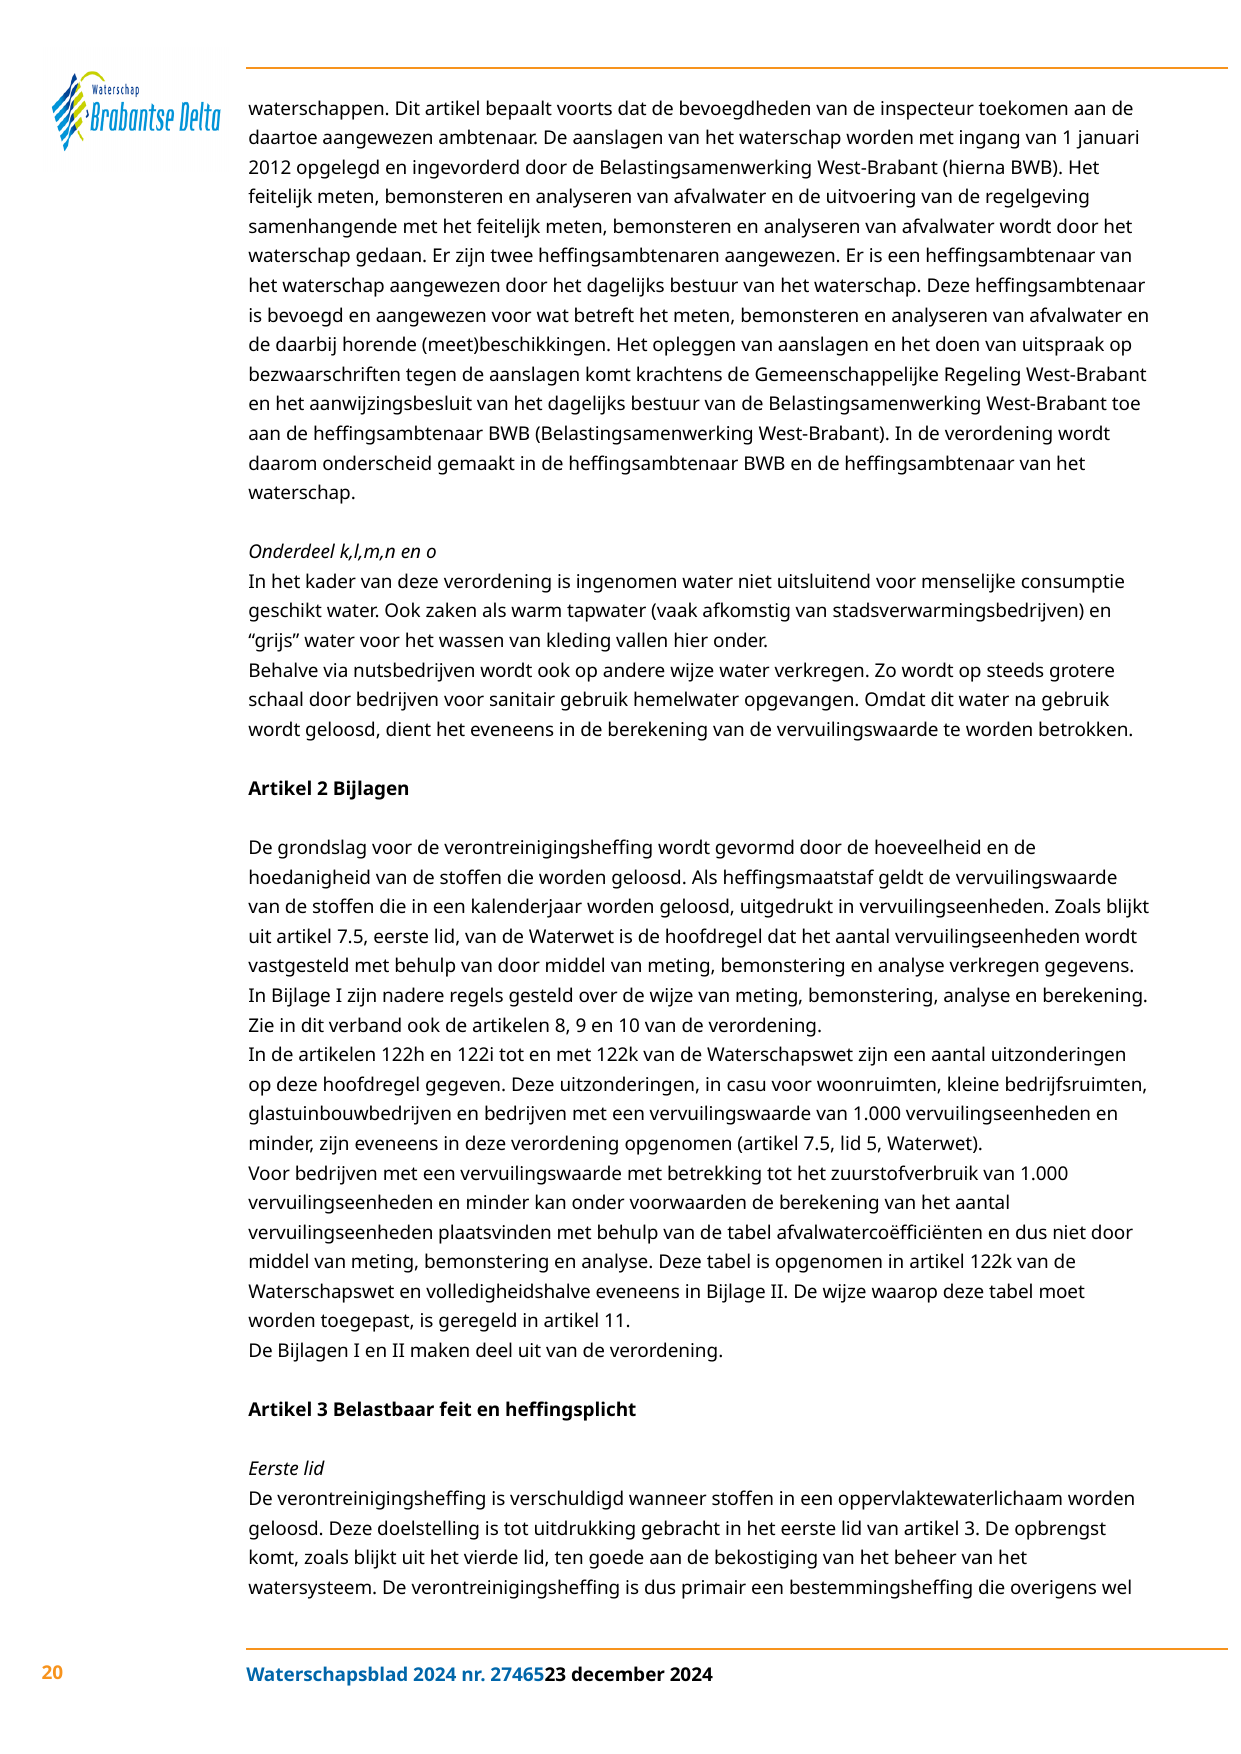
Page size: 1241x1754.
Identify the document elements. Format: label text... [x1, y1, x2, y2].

text Behalve via nutsbedrijven wordt ook op andere wijze water verkregen. Zo wordt op steeds grotere schaal door bedrijven voor sanitair gebruik hemelwater opgevangen. Omdat dit water na gebruik wordt geloosd, dient het eveneens in de berekening van de vervuilingswaarde te worden betrokken. [248, 657, 1152, 742]
text Artikel 3 Belastbaar feit en heffingsplicht [248, 1396, 1152, 1422]
text waterschappen. Dit artikel bepaalt voorts dat de bevoegdheden van de inspecteur toekomen aan de daartoe aangewezen ambtenaar. De aanslagen van het waterschap worden met ingang van 1 januari 2012 opgelegd en ingevorderd door de Belastingsamenwerking West-Brabant (hierna BWB). Het feitelijk meten, bemonsteren en analyseren van afvalwater en de uitvoering van de regelgeving samenhangende met het feitelijk meten, bemonsteren en analyseren van afvalwater wordt door het waterschap gedaan. Er zijn twee heffingsambtenaren aangewezen. Er is een heffingsambtenaar van het waterschap aangewezen door het dagelijks bestuur van het waterschap. Deze heffingsambtenaar is bevoegd en aangewezen voor wat betreft het meten, bemonsteren en analyseren van afvalwater en de daarbij horende (meet)beschikkingen. Het opleggen van aanslagen en het doen van uitspraak op bezwaarschriften tegen de aanslagen komt krachtens de Gemeenschappelijke Regeling West-Brabant en het aanwijzingsbesluit van het dagelijks bestuur van de Belastingsamenwerking West-Brabant toe aan de heffingsambtenaar BWB (Belastingsamenwerking West-Brabant). In de verordening wordt daarom onderscheid gemaakt in de heffingsambtenaar BWB en de heffingsambtenaar van het waterschap. [248, 95, 1152, 505]
text De Bijlagen I en II maken deel uit van de verordening. [248, 1337, 1152, 1363]
text Onderdeel k,l,m,n en o [248, 538, 1152, 564]
text De grondslag voor de verontreinigingsheffing wordt gevormd door de hoeveelheid en de hoedanigheid van de stoffen die worden geloosd. Als heffingsmaatstaf geldt de vervuilingswaarde van de stoffen die in een kalenderjaar worden geloosd, uitgedrukt in vervuilingseenheden. Zoals blijkt uit artikel 7.5, eerste lid, van de Waterwet is de hoofdregel dat het aantal vervuilingseenheden wordt vastgesteld met behulp van door middel van meting, bemonstering en analyse verkregen gegevens. In Bijlage I zijn nadere regels gesteld over de wijze van meting, bemonstering, analyse en berekening. Zie in dit verband ook de artikelen 8, 9 en 10 van de verordening. [248, 834, 1152, 1038]
text Voor bedrijven met een vervuilingswaarde met betrekking tot het zuurstofverbruik van 1.000 vervuilingseenheden en minder kan onder voorwaarden de berekening van het aantal vervuilingseenheden plaatsvinden met behulp van de tabel afvalwatercoëfficiënten en dus niet door middel van meting, bemonstering en analyse. Deze tabel is opgenomen in artikel 122k van de Waterschapswet en volledigheidshalve eveneens in Bijlage II. De wijze waarop deze tabel moet worden toegepast, is geregeld in artikel 11. [248, 1160, 1152, 1333]
text In het kader van deze verordening is ingenomen water niet uitsluitend voor menselijke consumptie geschikt water. Ook zaken als warm tapwater (vaak afkomstig van stadsverwarmingsbedrijven) en “grijs” water voor het wassen van kleding vallen hier onder. [248, 568, 1152, 653]
picture [41, 47, 231, 172]
text De verontreinigingsheffing is verschuldigd wanneer stoffen in een oppervlaktewaterlichaam worden geloosd. Deze doelstelling is tot uitdrukking gebracht in het eerste lid van artikel 3. De opbrengst komt, zoals blijkt uit het vierde lid, ten goede aan de bekostiging van het beheer van het watersysteem. De verontreinigingsheffing is dus primair een bestemmingsheffing die overigens wel [248, 1485, 1152, 1600]
text Eerste lid [248, 1456, 1152, 1481]
text In de artikelen 122h en 122i tot en met 122k van de Waterschapswet zijn een aantal uitzonderingen op deze hoofdregel gegeven. Deze uitzonderingen, in casu voor woonruimten, kleine bedrijfsruimten, glastuinbouwbedrijven en bedrijven met een vervuilingswaarde van 1.000 vervuilingseenheden en minder, zijn eveneens in deze verordening opgenomen (artikel 7.5, lid 5, Waterwet). [248, 1041, 1152, 1156]
text Artikel 2 Bijlagen [248, 775, 1152, 801]
